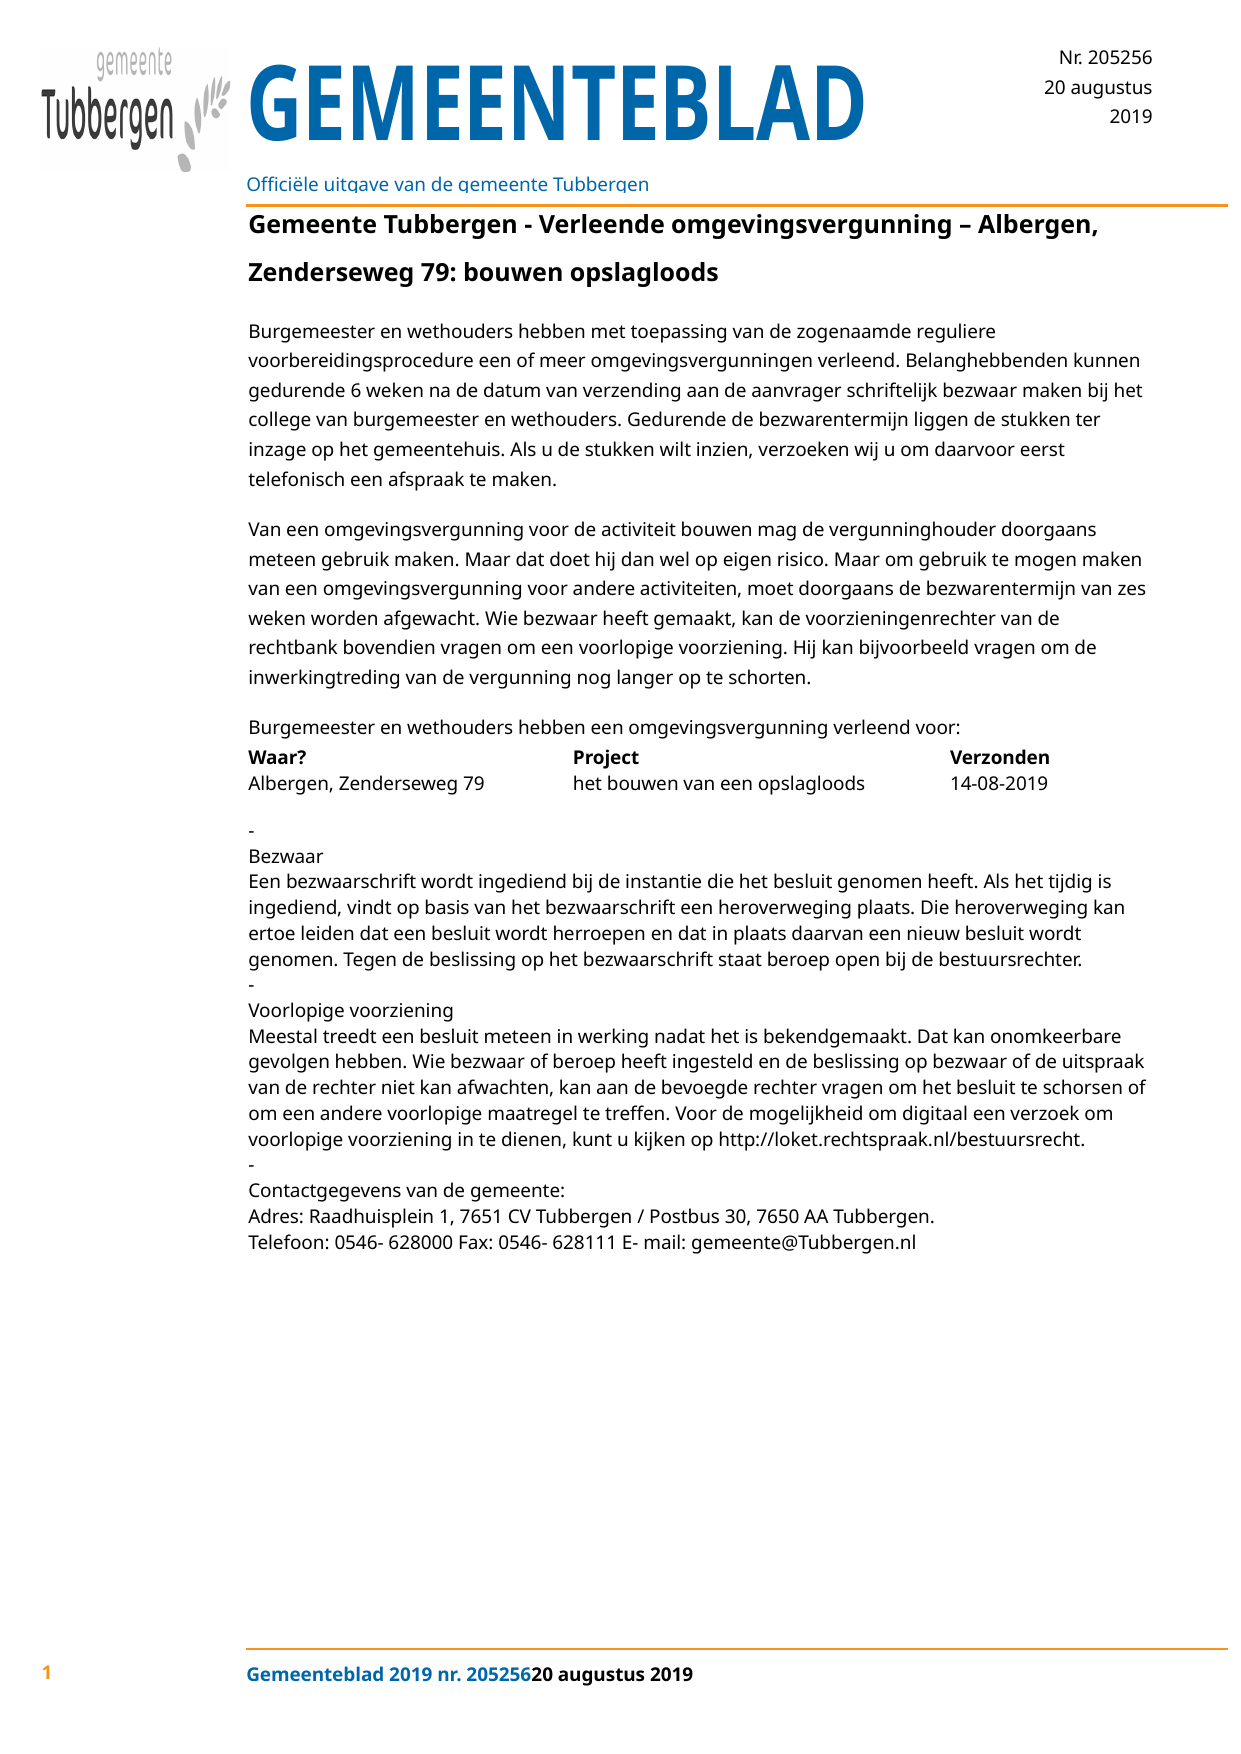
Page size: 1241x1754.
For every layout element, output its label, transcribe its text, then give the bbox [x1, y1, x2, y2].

text Burgemeester en wethouders hebben een omgevingsvergunning verleend voor: [248, 714, 1152, 740]
table_header Project [573, 744, 950, 770]
text Een bezwaarschrift wordt ingediend bij de instantie die het besluit genomen heeft. Als het tijdig is ingediend, vindt op basis van het bezwaarschrift een heroverweging plaats. Die heroverweging kan ertoe leiden dat een besluit wordt herroepen en dat in plaats daarvan een nieuw besluit wordt genomen. Tegen de beslissing op het bezwaarschrift staat beroep open bij de bestuursrechter. [248, 869, 1152, 972]
text Gemeente Tubbergen - Verleende omgevingsvergunning – Albergen, Zenderseweg 79: bouwen opslagloods [248, 207, 1152, 288]
table_cell het bouwen van een opslagloods [573, 770, 950, 796]
table_header Verzonden [950, 744, 1152, 770]
table_cell 14-08-2019 [950, 770, 1152, 796]
table_header Waar? [248, 744, 573, 770]
text Bezwaar [248, 843, 1152, 869]
text Voorlopige voorziening [248, 997, 1152, 1023]
picture [41, 47, 231, 172]
text Adres: Raadhuisplein 1, 7651 CV Tubbergen / Postbus 30, 7650 AA Tubbergen. [248, 1203, 1152, 1229]
text Van een omgevingsvergunning voor de activiteit bouwen mag de vergunninghouder doorgaans meteen gebruik maken. Maar dat doet hij dan wel op eigen risico. Maar om gebruik te mogen maken van een omgevingsvergunning voor andere activiteiten, moet doorgaans de bezwarentermijn van zes weken worden afgewacht. Wie bezwaar heeft gemaakt, kan de voorzieningenrechter van de rechtbank bovendien vragen om een voorlopige voorziening. Hij kan bijvoorbeeld vragen om de inwerkingtreding van de vergunning nog langer op te schorten. [248, 516, 1152, 690]
text - [248, 1152, 1152, 1177]
text - [248, 817, 1152, 843]
table_cell Albergen, Zenderseweg 79 [248, 770, 573, 796]
text Contactgegevens van de gemeente: [248, 1177, 1152, 1203]
text Telefoon: 0546- 628000 Fax: 0546- 628111 E- mail: gemeente@Tubbergen.nl [248, 1229, 1152, 1254]
text Burgemeester en wethouders hebben met toepassing van de zogenaamde reguliere voorbereidingsprocedure een of meer omgevingsvergunningen verleend. Belanghebbenden kunnen gedurende 6 weken na de datum van verzending aan de aanvrager schriftelijk bezwaar maken bij het college van burgemeester en wethouders. Gedurende de bezwarentermijn liggen de stukken ter inzage op het gemeentehuis. Als u de stukken wilt inzien, verzoeken wij u om daarvoor eerst telefonisch een afspraak te maken. [248, 318, 1152, 492]
text - [248, 972, 1152, 997]
text Meestal treedt een besluit meteen in werking nadat het is bekendgemaakt. Dat kan onomkeerbare gevolgen hebben. Wie bezwaar of beroep heeft ingesteld en de beslissing op bezwaar of de uitspraak van de rechter niet kan afwachten, kan aan de bevoegde rechter vragen om het besluit te schorsen of om een andere voorlopige maatregel te treffen. Voor de mogelijkheid om digitaal een verzoek om voorlopige voorziening in te dienen, kunt u kijken op http://loket.rechtspraak.nl/bestuursrecht. [248, 1023, 1152, 1152]
